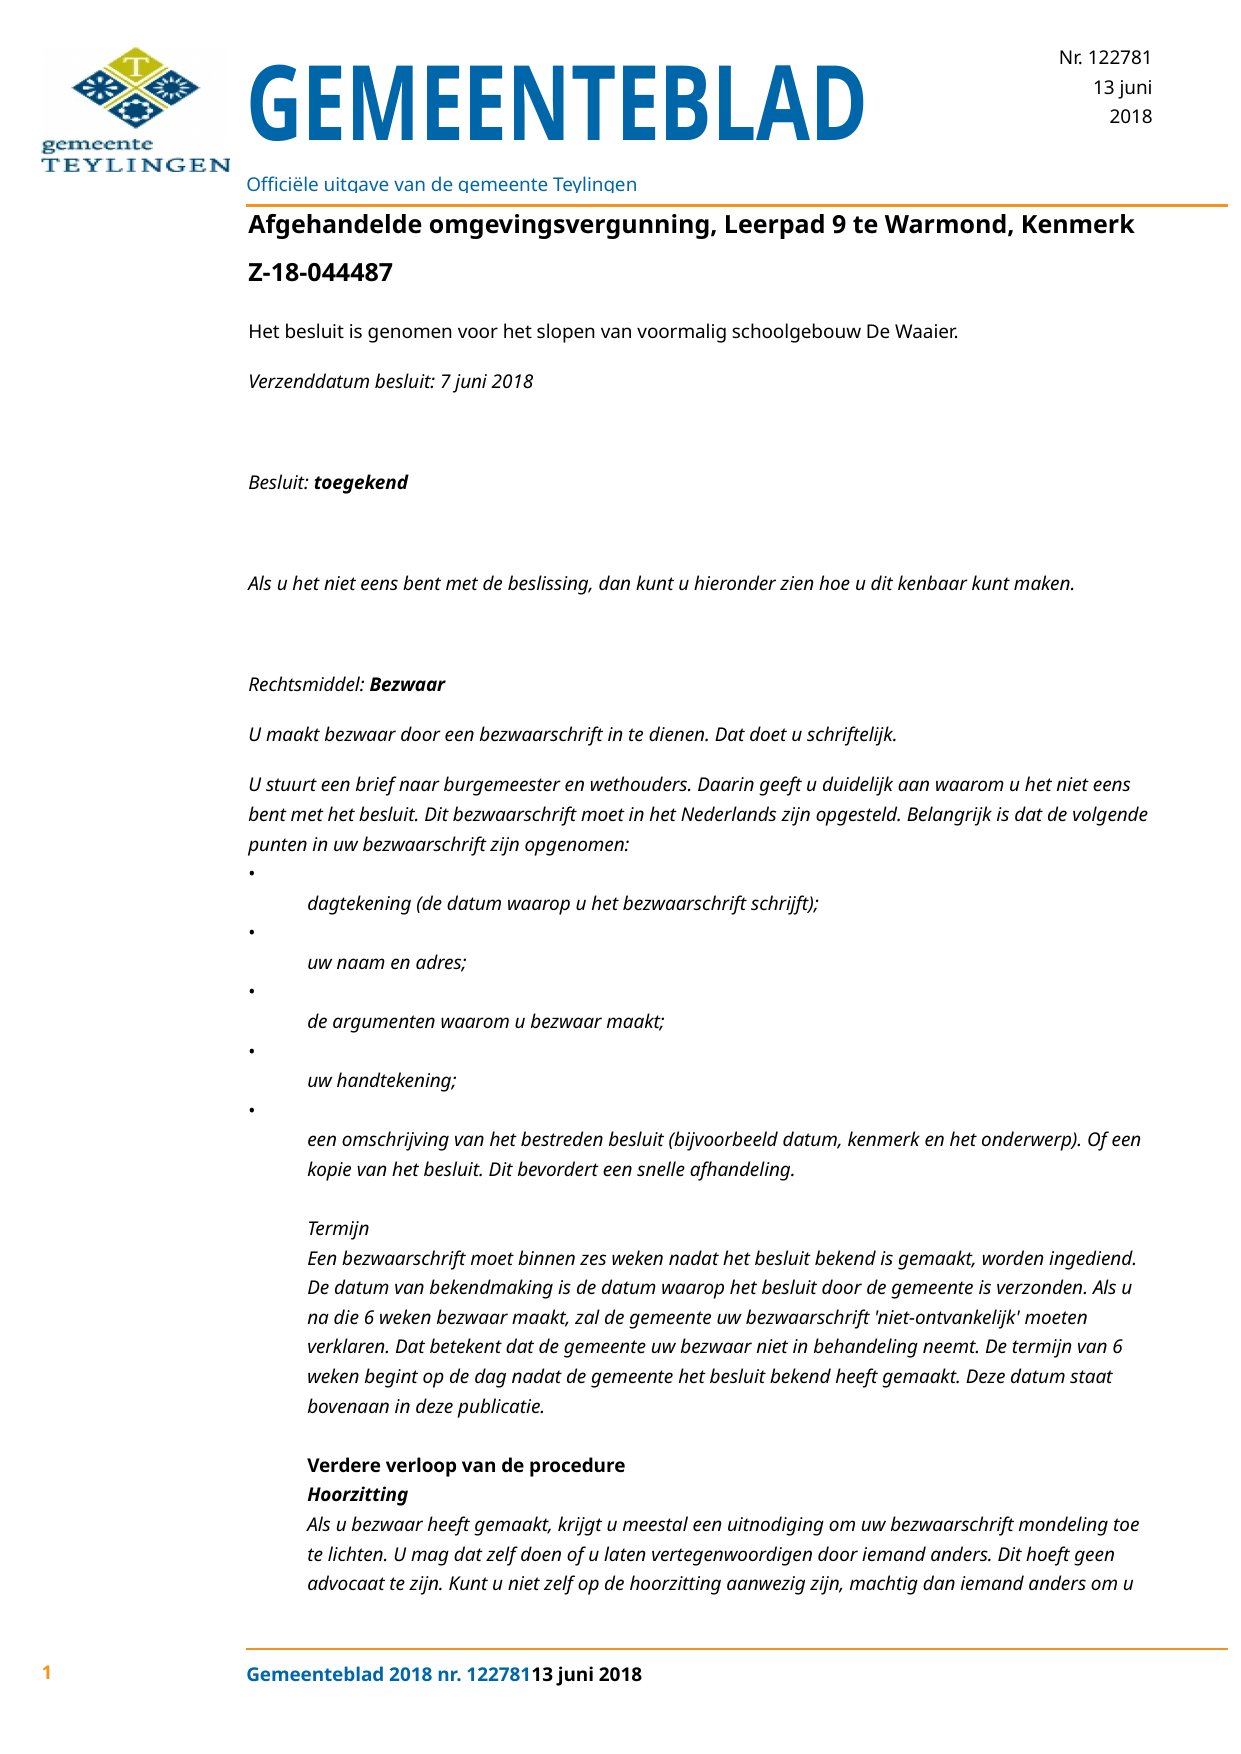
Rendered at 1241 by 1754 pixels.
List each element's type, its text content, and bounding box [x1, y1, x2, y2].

list dagtekening (de datum waarop u het bezwaarschrift schrijft); [248, 890, 1152, 916]
list Hoorzitting [248, 1482, 1152, 1507]
text Rechtsmiddel: Bezwaar [248, 671, 1152, 697]
text Het besluit is genomen voor het slopen van voormalig schoolgebouw De Waaier. [248, 318, 1152, 344]
text U stuurt een brief naar burgemeester en wethouders. Daarin geeft u duidelijk aan waarom u het niet eens bent met het besluit. Dit bezwaarschrift moet in het Nederlands zijn opgesteld. Belangrijk is dat de volgende punten in uw bezwaarschrift zijn opgenomen: [248, 772, 1152, 857]
list Een bezwaarschrift moet binnen zes weken nadat het besluit bekend is gemaakt, worden ingediend. De datum van bekendmaking is de datum waarop het besluit door de gemeente is verzonden. Als u na die 6 weken bezwaar maakt, zal de gemeente uw bezwaarschrift 'niet-ontvankelijk' moeten verklaren. Dat betekent dat de gemeente uw bezwaar niet in behandeling neemt. De termijn van 6 weken begint op de dag nadat de gemeente het besluit bekend heeft gemaakt. Deze datum staat bovenaan in deze publicatie. [248, 1245, 1152, 1419]
text U maakt bezwaar door een bezwaarschrift in te dienen. Dat doet u schriftelijk. [248, 721, 1152, 747]
list uw handtekening; [248, 1067, 1152, 1093]
text Afgehandelde omgevingsvergunning, Leerpad 9 te Warmond, Kenmerk Z-18-044487 [248, 207, 1152, 288]
text Verzenddatum besluit: 7 juni 2018 [248, 368, 1152, 394]
list de argumenten waarom u bezwaar maakt; [248, 1008, 1152, 1034]
text Als u het niet eens bent met de beslissing, dan kunt u hieronder zien hoe u dit kenbaar kunt maken. [248, 570, 1152, 596]
list een omschrijving van het bestreden besluit (bijvoorbeeld datum, kenmerk en het onderwerp). Of een kopie van het besluit. Dit bevordert een snelle afhandeling. [248, 1127, 1152, 1182]
text Besluit: toegekend [248, 469, 1152, 495]
picture [41, 47, 231, 172]
list uw naam en adres; [248, 949, 1152, 975]
list Als u bezwaar heeft gemaakt, krijgt u meestal een uitnodiging om uw bezwaarschrift mondeling toe te lichten. U mag dat zelf doen of u laten vertegenwoordigen door iemand anders. Dit hoeft geen advocaat te zijn. Kunt u niet zelf op de hoorzitting aanwezig zijn, machtig dan iemand anders om u [248, 1511, 1152, 1596]
list Termijn [248, 1215, 1152, 1241]
list Verdere verloop van de procedure [248, 1452, 1152, 1478]
